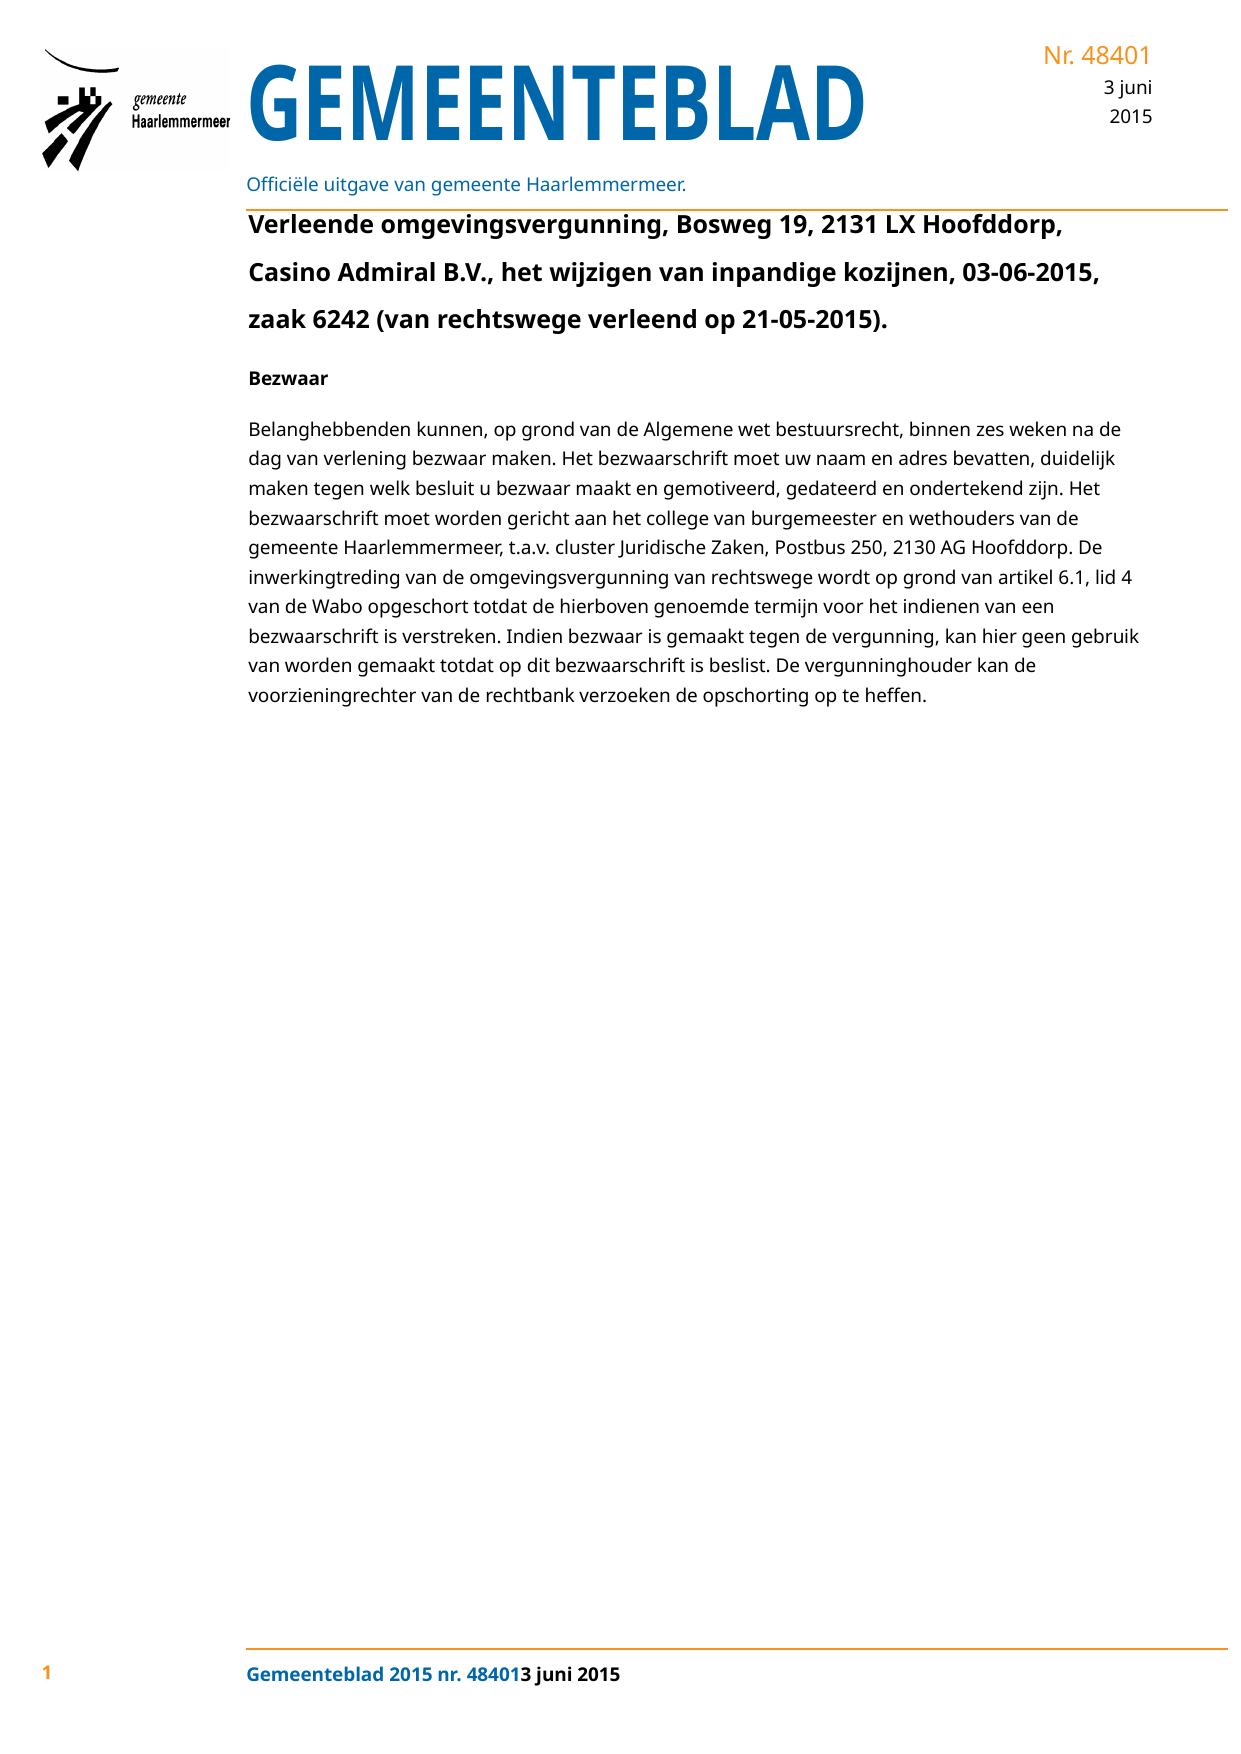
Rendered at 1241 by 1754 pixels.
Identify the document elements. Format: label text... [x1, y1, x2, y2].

text Bezwaar [248, 366, 1152, 391]
text Belanghebbenden kunnen, op grond van de Algemene wet bestuursrecht, binnen zes weken na de dag van verlening bezwaar maken. Het bezwaarschrift moet uw naam en adres bevatten, duidelijk maken tegen welk besluit u bezwaar maakt en gemotiveerd, gedateerd en ondertekend zijn. Het bezwaarschrift moet worden gericht aan het college van burgemeester en wethouders van de gemeente Haarlemmermeer, t.a.v. cluster Juridische Zaken, Postbus 250, 2130 AG Hoofddorp. De inwerkingtreding van de omgevingsvergunning van rechtswege wordt op grond van artikel 6.1, lid 4 van de Wabo opgeschort totdat de hierboven genoemde termijn voor het indienen van een bezwaarschrift is verstreken. Indien bezwaar is gemaakt tegen de vergunning, kan hier geen gebruik van worden gemaakt totdat op dit bezwaarschrift is beslist. De vergunninghouder kan de voorzieningrechter van de rechtbank verzoeken de opschorting op te heffen. [248, 416, 1152, 708]
picture [41, 47, 231, 172]
text Verleende omgevingsvergunning, Bosweg 19, 2131 LX Hoofddorp, Casino Admiral B.V., het wijzigen van inpandige kozijnen, 03-06-2015, zaak 6242 (van rechtswege verleend op 21-05-2015). [248, 211, 1152, 336]
